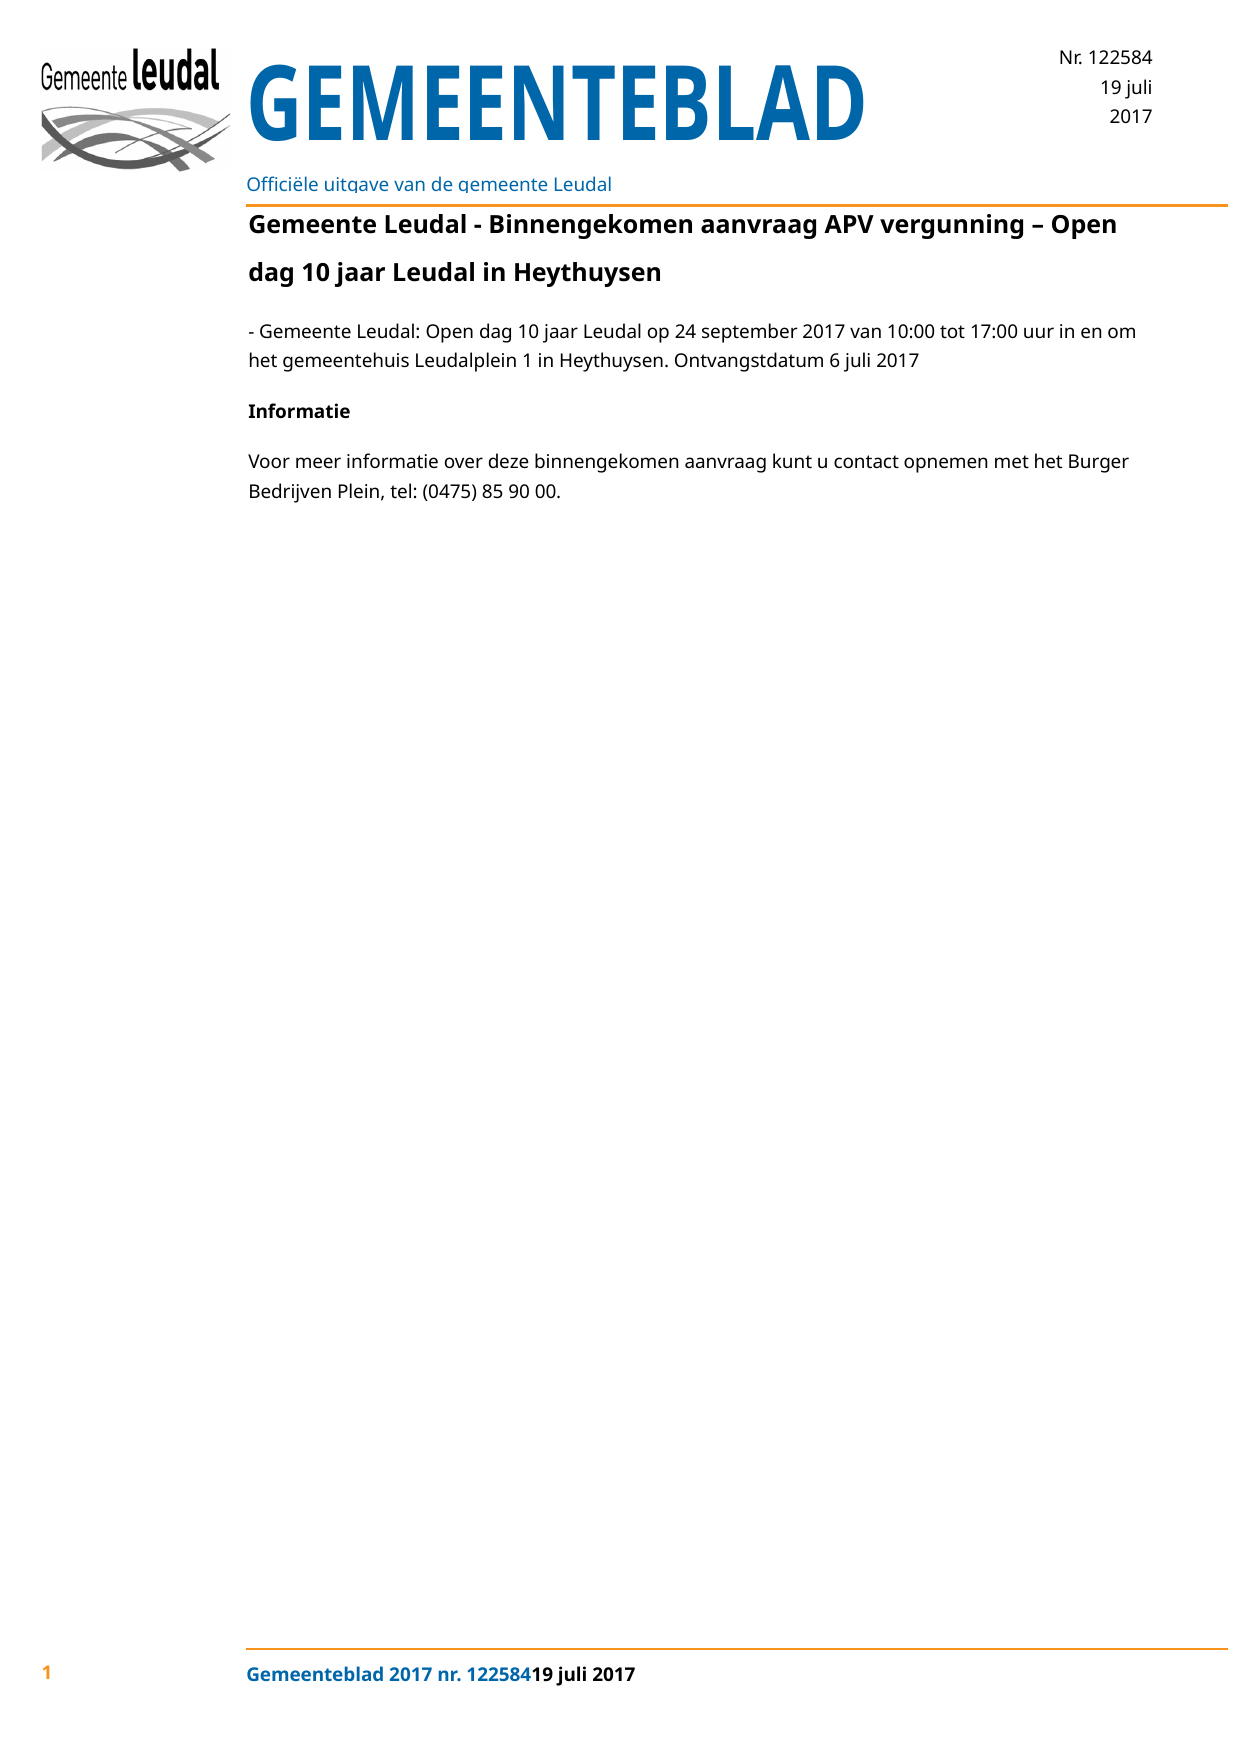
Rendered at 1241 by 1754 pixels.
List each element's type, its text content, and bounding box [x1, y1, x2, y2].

picture [41, 47, 231, 172]
text - Gemeente Leudal: Open dag 10 jaar Leudal op 24 september 2017 van 10:00 tot 17:00 uur in en om het gemeentehuis Leudalplein 1 in Heythuysen. Ontvangstdatum 6 juli 2017 [248, 318, 1152, 373]
text Voor meer informatie over deze binnengekomen aanvraag kunt u contact opnemen met het Burger Bedrijven Plein, tel: (0475) 85 90 00. [248, 448, 1152, 504]
text Informatie [248, 398, 1152, 424]
text Gemeente Leudal - Binnengekomen aanvraag APV vergunning – Open dag 10 jaar Leudal in Heythuysen [248, 207, 1152, 288]
